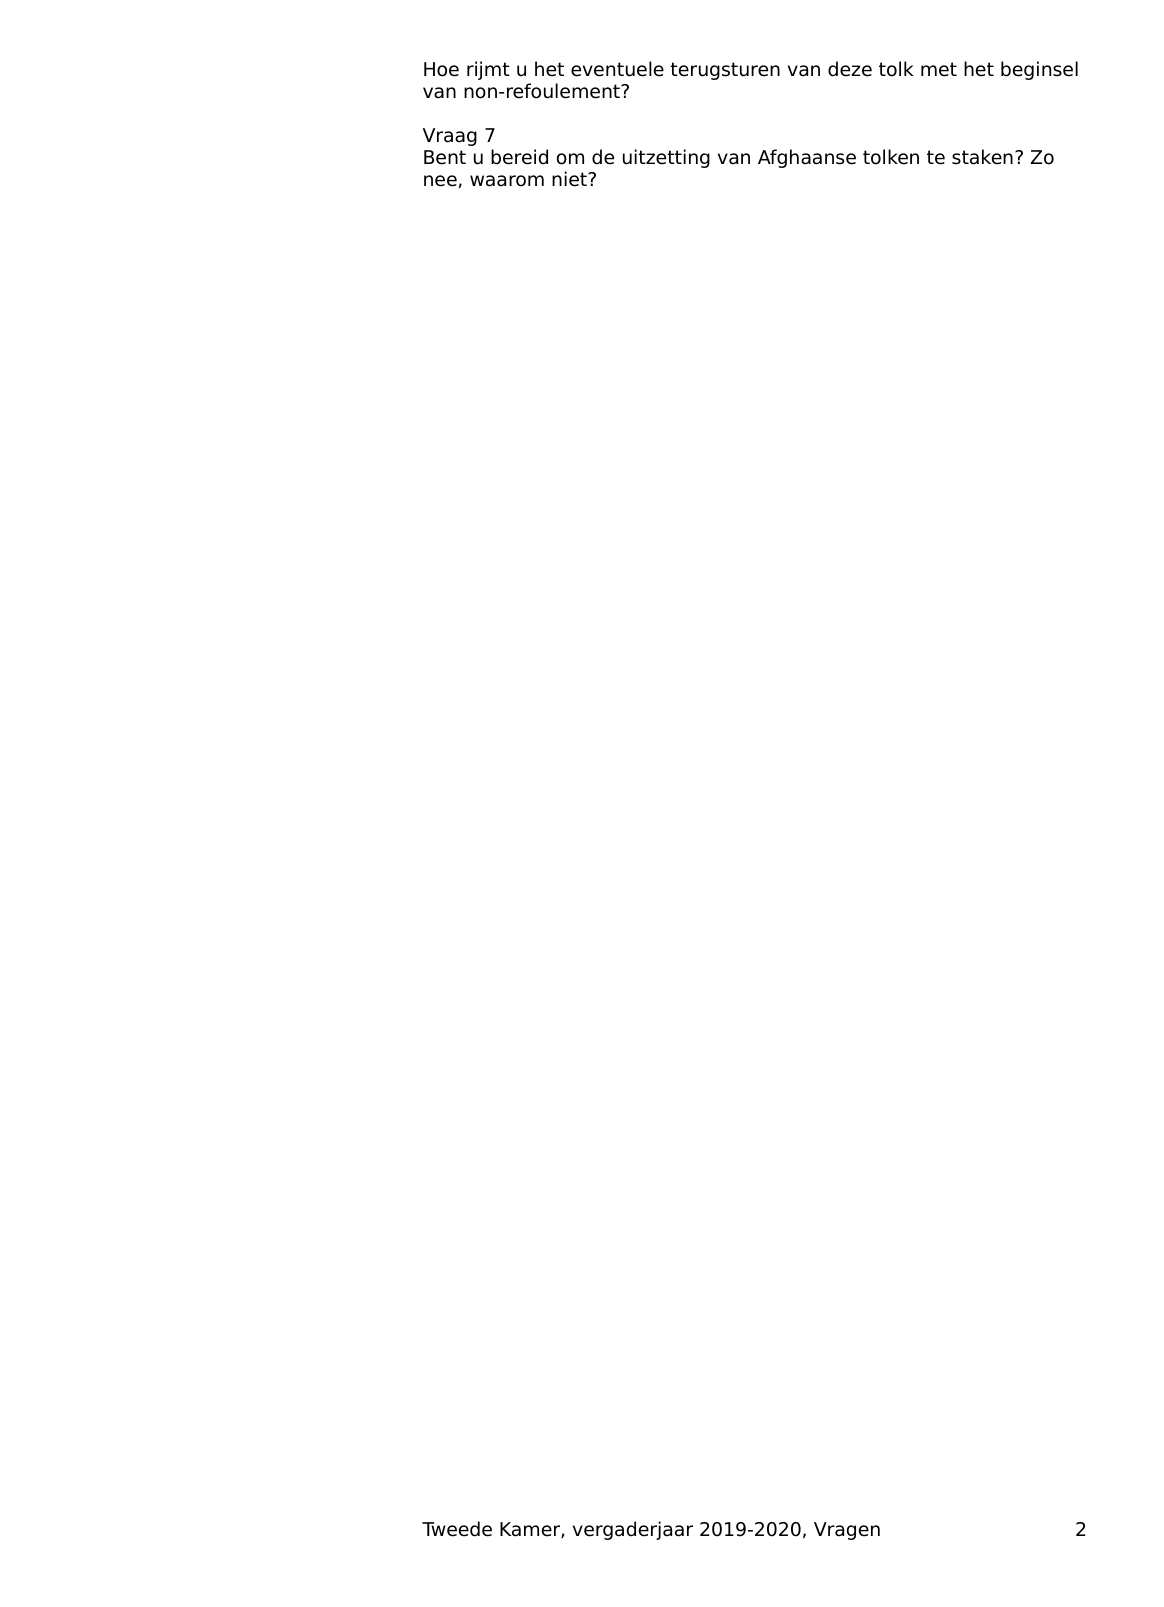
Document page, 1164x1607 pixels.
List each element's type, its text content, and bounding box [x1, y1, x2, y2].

text Bent u bereid om de uitzetting van Afghaanse tolken te staken? Zo nee, waarom niet? [422, 147, 1087, 191]
text Vraag 7 [422, 125, 1087, 147]
text Hoe rijmt u het eventuele terugsturen van deze tolk met het beginsel van non-refoulement? [422, 59, 1087, 103]
